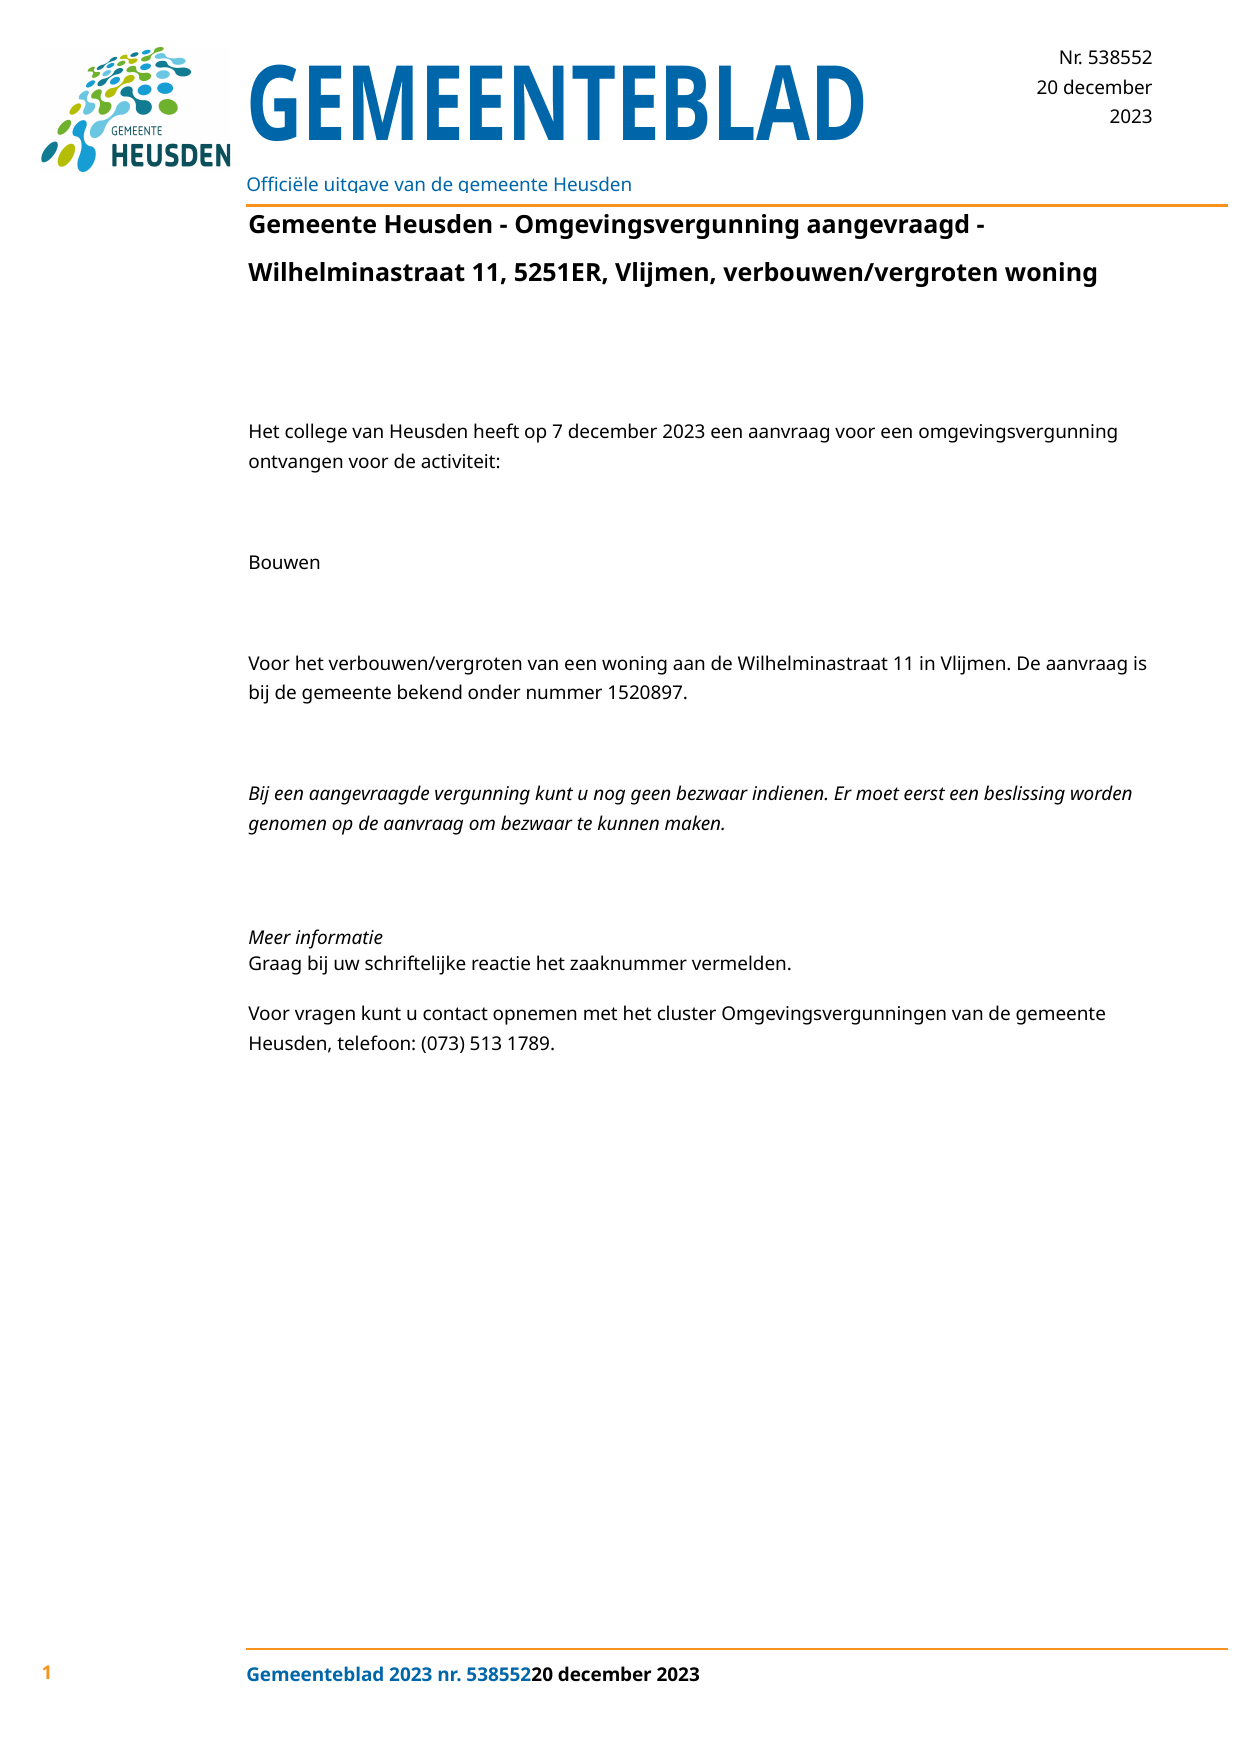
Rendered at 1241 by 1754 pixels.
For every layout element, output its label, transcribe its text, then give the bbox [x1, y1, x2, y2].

text Gemeente Heusden - Omgevingsvergunning aangevraagd - Wilhelminastraat 11, 5251ER, Vlijmen, verbouwen/vergroten woning [248, 207, 1152, 288]
picture [41, 47, 231, 172]
text Bij een aangevraagde vergunning kunt u nog geen bezwaar indienen. Er moet eerst een beslissing worden genomen op de aanvraag om bezwaar te kunnen maken. [248, 780, 1152, 836]
text Voor het verbouwen/vergroten van een woning aan de Wilhelminastraat 11 in Vlijmen. De aanvraag is bij de gemeente bekend onder nummer 1520897. [248, 650, 1152, 705]
text Graag bij uw schriftelijke reactie het zaaknummer vermelden. [248, 950, 1152, 976]
text Het college van Heusden heeft op 7 december 2023 een aanvraag voor een omgevingsvergunning ontvangen voor de activiteit: [248, 419, 1152, 474]
text Voor vragen kunt u contact opnemen met het cluster Omgevingsvergunningen van de gemeente Heusden, telefoon: (073) 513 1789. [248, 1001, 1152, 1056]
text Bouwen [248, 549, 1152, 575]
text Meer informatie [248, 924, 1152, 950]
